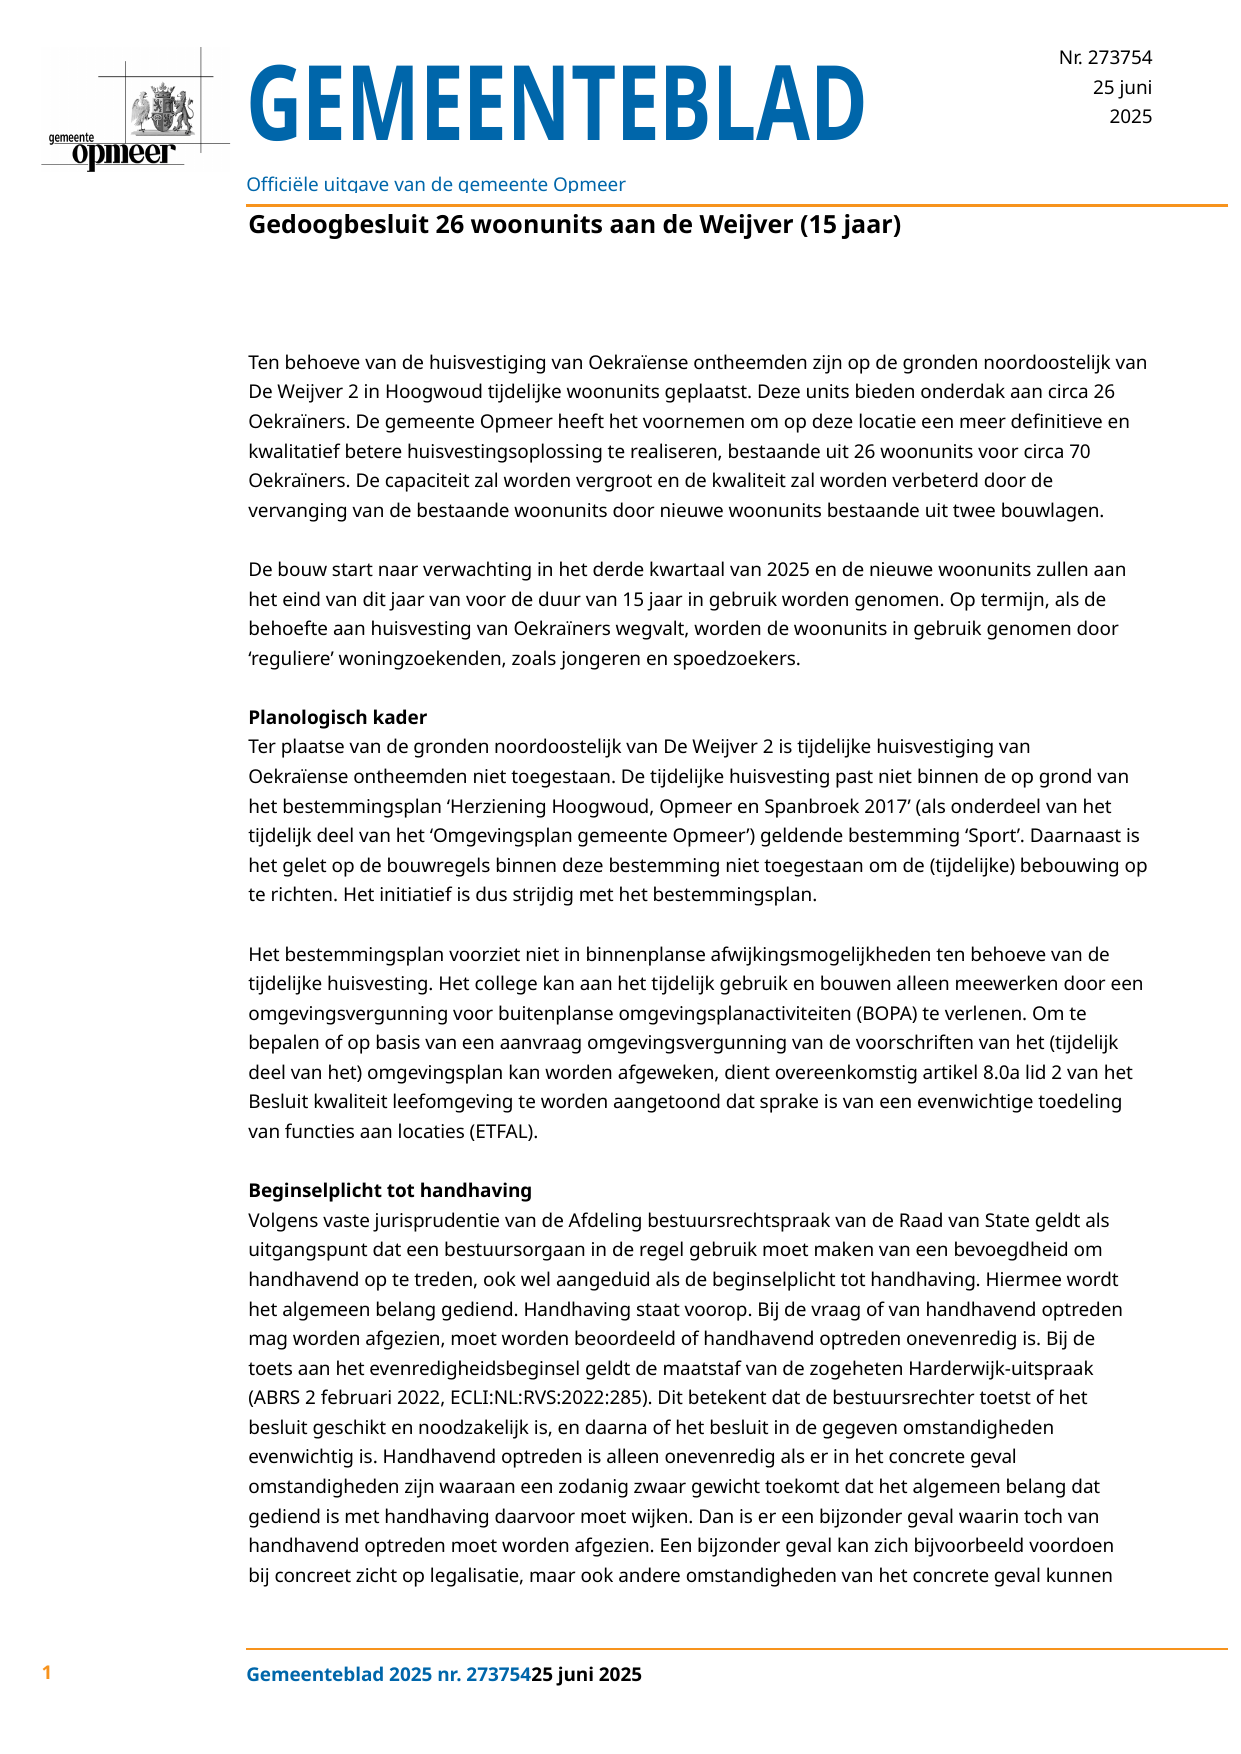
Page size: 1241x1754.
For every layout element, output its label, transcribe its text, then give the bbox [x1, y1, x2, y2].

text Ten behoeve van de huisvestiging van Oekraïense ontheemden zijn op de gronden noordoostelijk van De Weijver 2 in Hoogwoud tijdelijke woonunits geplaatst. Deze units bieden onderdak aan circa 26 Oekraïners. De gemeente Opmeer heeft het voornemen om op deze locatie een meer definitieve en kwalitatief betere huisvestingsoplossing te realiseren, bestaande uit 26 woonunits voor circa 70 Oekraïners. De capaciteit zal worden vergroot en de kwaliteit zal worden verbeterd door de vervanging van de bestaande woonunits door nieuwe woonunits bestaande uit twee bouwlagen. [248, 349, 1152, 523]
text Ter plaatse van de gronden noordoostelijk van De Weijver 2 is tijdelijke huisvestiging van [248, 734, 1152, 759]
picture [41, 47, 231, 172]
text het algemeen belang gediend. Handhaving staat voorop. Bij de vraag of van handhavend optreden [248, 1296, 1152, 1322]
text bij concreet zicht op legalisatie, maar ook andere omstandigheden van het concrete geval kunnen [248, 1562, 1152, 1588]
text Planologisch kader [248, 704, 1152, 730]
text toets aan het evenredigheidsbeginsel geldt de maatstaf van de zogeheten Harderwijk-uitspraak [248, 1355, 1152, 1381]
text De bouw start naar verwachting in het derde kwartaal van 2025 en de nieuwe woonunits zullen aan het eind van dit jaar van voor de duur van 15 jaar in gebruik worden genomen. Op termijn, als de behoefte aan huisvesting van Oekraïners wegvalt, worden de woonunits in gebruik genomen door ‘reguliere’ woningzoekenden, zoals jongeren en spoedzoekers. [248, 556, 1152, 671]
text mag worden afgezien, moet worden beoordeeld of handhavend optreden onevenredig is. Bij de [248, 1325, 1152, 1351]
text Oekraïense ontheemden niet toegestaan. De tijdelijke huisvesting past niet binnen de op grond van het bestemmingsplan ‘Herziening Hoogwoud, Opmeer en Spanbroek 2017’ (als onderdeel van het tijdelijk deel van het ‘Omgevingsplan gemeente Opmeer’) geldende bestemming ‘Sport’. Daarnaast is het gelet op de bouwregels binnen deze bestemming niet toegestaan om de (tijdelijke) bebouwing op te richten. Het initiatief is dus strijdig met het bestemmingsplan. [248, 763, 1152, 907]
text Het bestemmingsplan voorziet niet in binnenplanse afwijkingsmogelijkheden ten behoeve van de tijdelijke huisvesting. Het college kan aan het tijdelijk gebruik en bouwen alleen meewerken door een omgevingsvergunning voor buitenplanse omgevingsplanactiviteiten (BOPA) te verlenen. Om te bepalen of op basis van een aanvraag omgevingsvergunning van de voorschriften van het (tijdelijk deel van het) omgevingsplan kan worden afgeweken, dient overeenkomstig artikel 8.0a lid 2 van het Besluit kwaliteit leefomgeving te worden aangetoond dat sprake is van een evenwichtige toedeling van functies aan locaties (ETFAL). [248, 941, 1152, 1144]
text omstandigheden zijn waaraan een zodanig zwaar gewicht toekomt dat het algemeen belang dat [248, 1473, 1152, 1499]
text handhavend op te treden, ook wel aangeduid als de beginselplicht tot handhaving. Hiermee wordt [248, 1266, 1152, 1292]
text gediend is met handhaving daarvoor moet wijken. Dan is er een bijzonder geval waarin toch van [248, 1503, 1152, 1529]
text Gedoogbesluit 26 woonunits aan de Weijver (15 jaar) [248, 207, 1152, 241]
text (ABRS 2 februari 2022, ECLI:NL:RVS:2022:285). Dit betekent dat de bestuursrechter toetst of het [248, 1384, 1152, 1410]
text besluit geschikt en noodzakelijk is, en daarna of het besluit in de gegeven omstandigheden [248, 1414, 1152, 1440]
text handhavend optreden moet worden afgezien. Een bijzonder geval kan zich bijvoorbeeld voordoen [248, 1532, 1152, 1558]
text uitgangspunt dat een bestuursorgaan in de regel gebruik moet maken van een bevoegdheid om [248, 1237, 1152, 1262]
text Beginselplicht tot handhaving [248, 1177, 1152, 1203]
text evenwichtig is. Handhavend optreden is alleen onevenredig als er in het concrete geval [248, 1444, 1152, 1469]
text Volgens vaste jurisprudentie van de Afdeling bestuursrechtspraak van de Raad van State geldt als [248, 1207, 1152, 1233]
